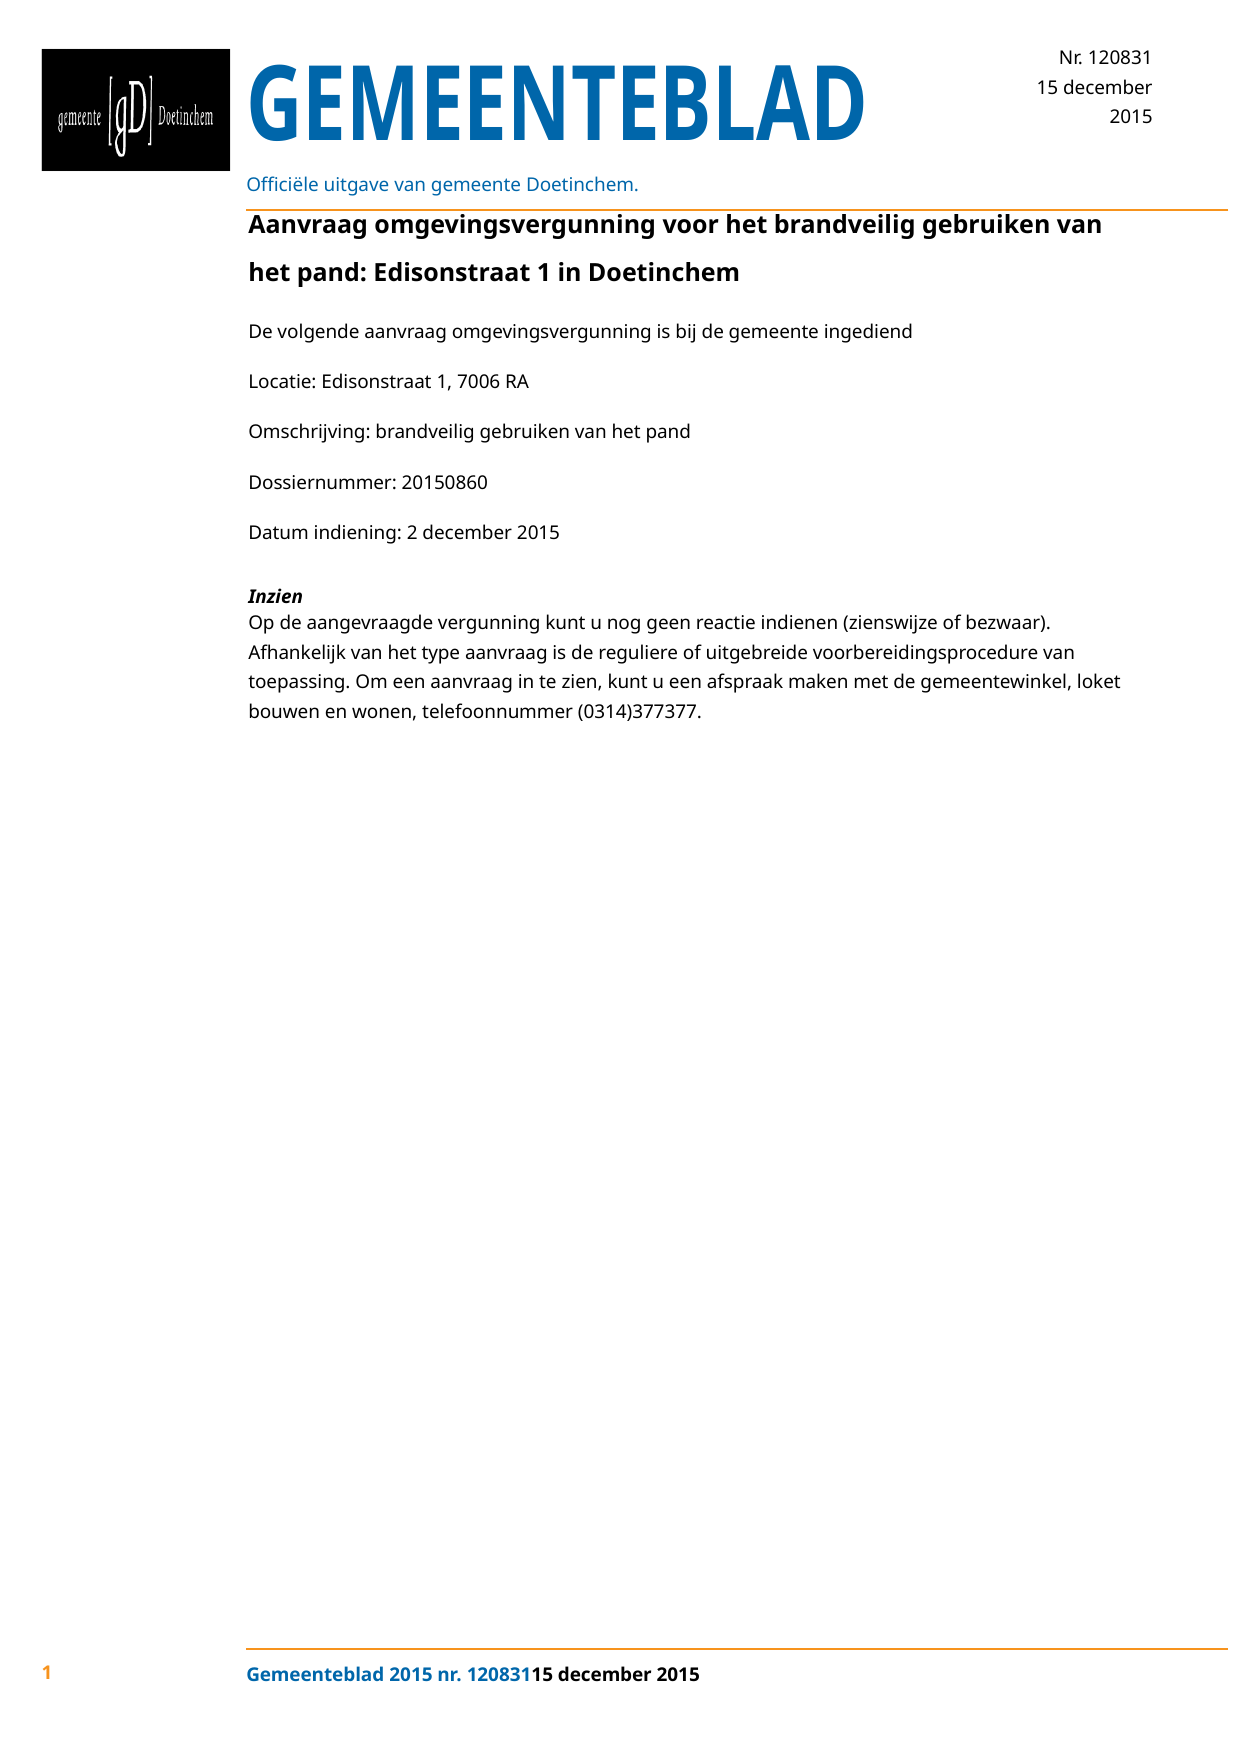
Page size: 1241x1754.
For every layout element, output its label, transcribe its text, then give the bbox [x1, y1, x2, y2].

text Inzien [248, 583, 1152, 609]
text Locatie: Edisonstraat 1, 7006 RA [248, 368, 1152, 394]
picture [41, 47, 231, 172]
text Omschrijving: brandveilig gebruiken van het pand [248, 419, 1152, 444]
text Op de aangevraagde vergunning kunt u nog geen reactie indienen (zienswijze of bezwaar). Afhankelijk van het type aanvraag is de reguliere of uitgebreide voorbereidingsprocedure van toepassing. Om een aanvraag in te zien, kunt u een afspraak maken met de gemeentewinkel, loket bouwen en wonen, telefoonnummer (0314)377377. [248, 609, 1152, 724]
text Aanvraag omgevingsvergunning voor het brandveilig gebruiken van het pand: Edisonstraat 1 in Doetinchem [248, 211, 1152, 288]
text Dossiernummer: 20150860 [248, 469, 1152, 495]
text Datum indiening: 2 december 2015 [248, 519, 1152, 545]
text De volgende aanvraag omgevingsvergunning is bij de gemeente ingediend [248, 318, 1152, 344]
